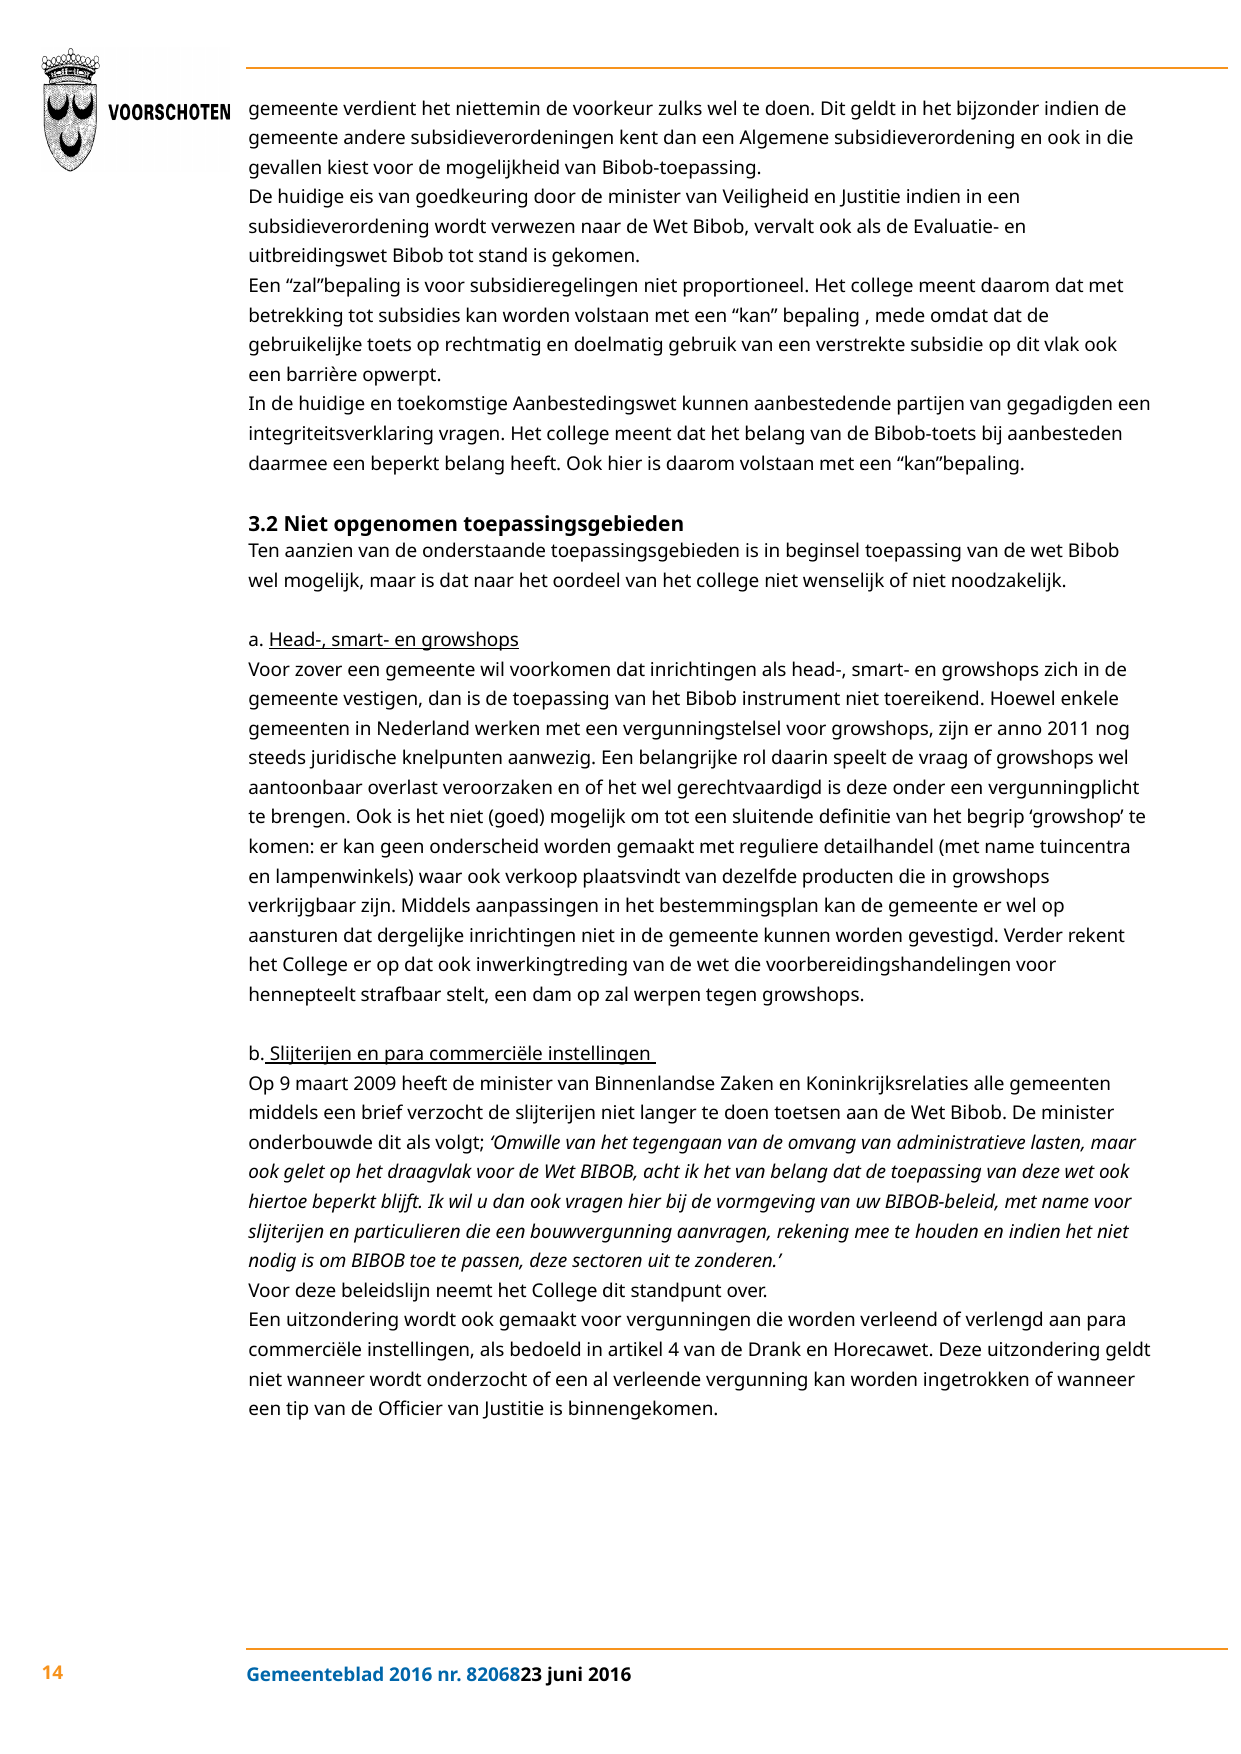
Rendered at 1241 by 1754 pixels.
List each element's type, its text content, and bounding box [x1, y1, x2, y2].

text Op 9 maart 2009 heeft de minister van Binnenlandse Zaken en Koninkrijksrelaties alle gemeenten middels een brief verzocht de slijterijen niet langer te doen toetsen aan de Wet Bibob. De minister onderbouwde dit als volgt; ‘Omwille van het tegengaan van de omvang van administratieve lasten, maar ook gelet op het draagvlak voor de Wet BIBOB, acht ik het van belang dat de toepassing van deze wet ook hiertoe beperkt blijft. Ik wil u dan ook vragen hier bij de vormgeving van uw BIBOB-beleid, met name voor slijterijen en particulieren die een bouwvergunning aanvragen, rekening mee te houden en indien het niet nodig is om BIBOB toe te passen, deze sectoren uit te zonderen.’ [248, 1070, 1152, 1273]
text Een “zal”bepaling is voor subsidieregelingen niet proportioneel. Het college meent daarom dat met betrekking tot subsidies kan worden volstaan met een “kan” bepaling , mede omdat dat de gebruikelijke toets op rechtmatig en doelmatig gebruik van een verstrekte subsidie op dit vlak ook een barrière opwerpt. [248, 272, 1152, 387]
text b. Slijterijen en para commerciële instellingen [248, 1040, 1152, 1066]
text Voor deze beleidslijn neemt het College dit standpunt over. [248, 1277, 1152, 1303]
text De huidige eis van goedkeuring door de minister van Veiligheid en Justitie indien in een subsidieverordening wordt verwezen naar de Wet Bibob, vervalt ook als de Evaluatie- en uitbreidingswet Bibob tot stand is gekomen. [248, 183, 1152, 268]
text a. Head-, smart- en growshops [248, 626, 1152, 652]
text Een uitzondering wordt ook gemaakt voor vergunningen die worden verleend of verlengd aan para commerciële instellingen, als bedoeld in artikel 4 van de Drank en Horecawet. Deze uitzondering geldt niet wanneer wordt onderzocht of een al verleende vergunning kan worden ingetrokken of wanneer een tip van de Officier van Justitie is binnengekomen. [248, 1307, 1152, 1421]
text In de huidige en toekomstige Aanbestedingswet kunnen aanbestedende partijen van gegadigden een integriteitsverklaring vragen. Het college meent dat het belang van de Bibob-toets bij aanbesteden daarmee een beperkt belang heeft. Ook hier is daarom volstaan met een “kan”bepaling. [248, 391, 1152, 476]
text 3.2 Niet opgenomen toepassingsgebieden [248, 509, 1152, 537]
picture [41, 47, 231, 172]
text Ten aanzien van de onderstaande toepassingsgebieden is in beginsel toepassing van de wet Bibob wel mogelijk, maar is dat naar het oordeel van het college niet wenselijk of niet noodzakelijk. [248, 537, 1152, 593]
text Voor zover een gemeente wil voorkomen dat inrichtingen als head-, smart- en growshops zich in de gemeente vestigen, dan is de toepassing van het Bibob instrument niet toereikend. Hoewel enkele gemeenten in Nederland werken met een vergunningstelsel voor growshops, zijn er anno 2011 nog steeds juridische knelpunten aanwezig. Een belangrijke rol daarin speelt de vraag of growshops wel aantoonbaar overlast veroorzaken en of het wel gerechtvaardigd is deze onder een vergunningplicht te brengen. Ook is het niet (goed) mogelijk om tot een sluitende definitie van het begrip ‘growshop’ te komen: er kan geen onderscheid worden gemaakt met reguliere detailhandel (met name tuincentra en lampenwinkels) waar ook verkoop plaatsvindt van dezelfde producten die in growshops verkrijgbaar zijn. Middels aanpassingen in het bestemmingsplan kan de gemeente er wel op aansturen dat dergelijke inrichtingen niet in de gemeente kunnen worden gevestigd. Verder rekent het College er op dat ook inwerkingtreding van de wet die voorbereidingshandelingen voor hennepteelt strafbaar stelt, een dam op zal werpen tegen growshops. [248, 656, 1152, 1007]
text gemeente verdient het niettemin de voorkeur zulks wel te doen. Dit geldt in het bijzonder indien de gemeente andere subsidieverordeningen kent dan een Algemene subsidieverordening en ook in die gevallen kiest voor de mogelijkheid van Bibob-toepassing. [248, 95, 1152, 180]
